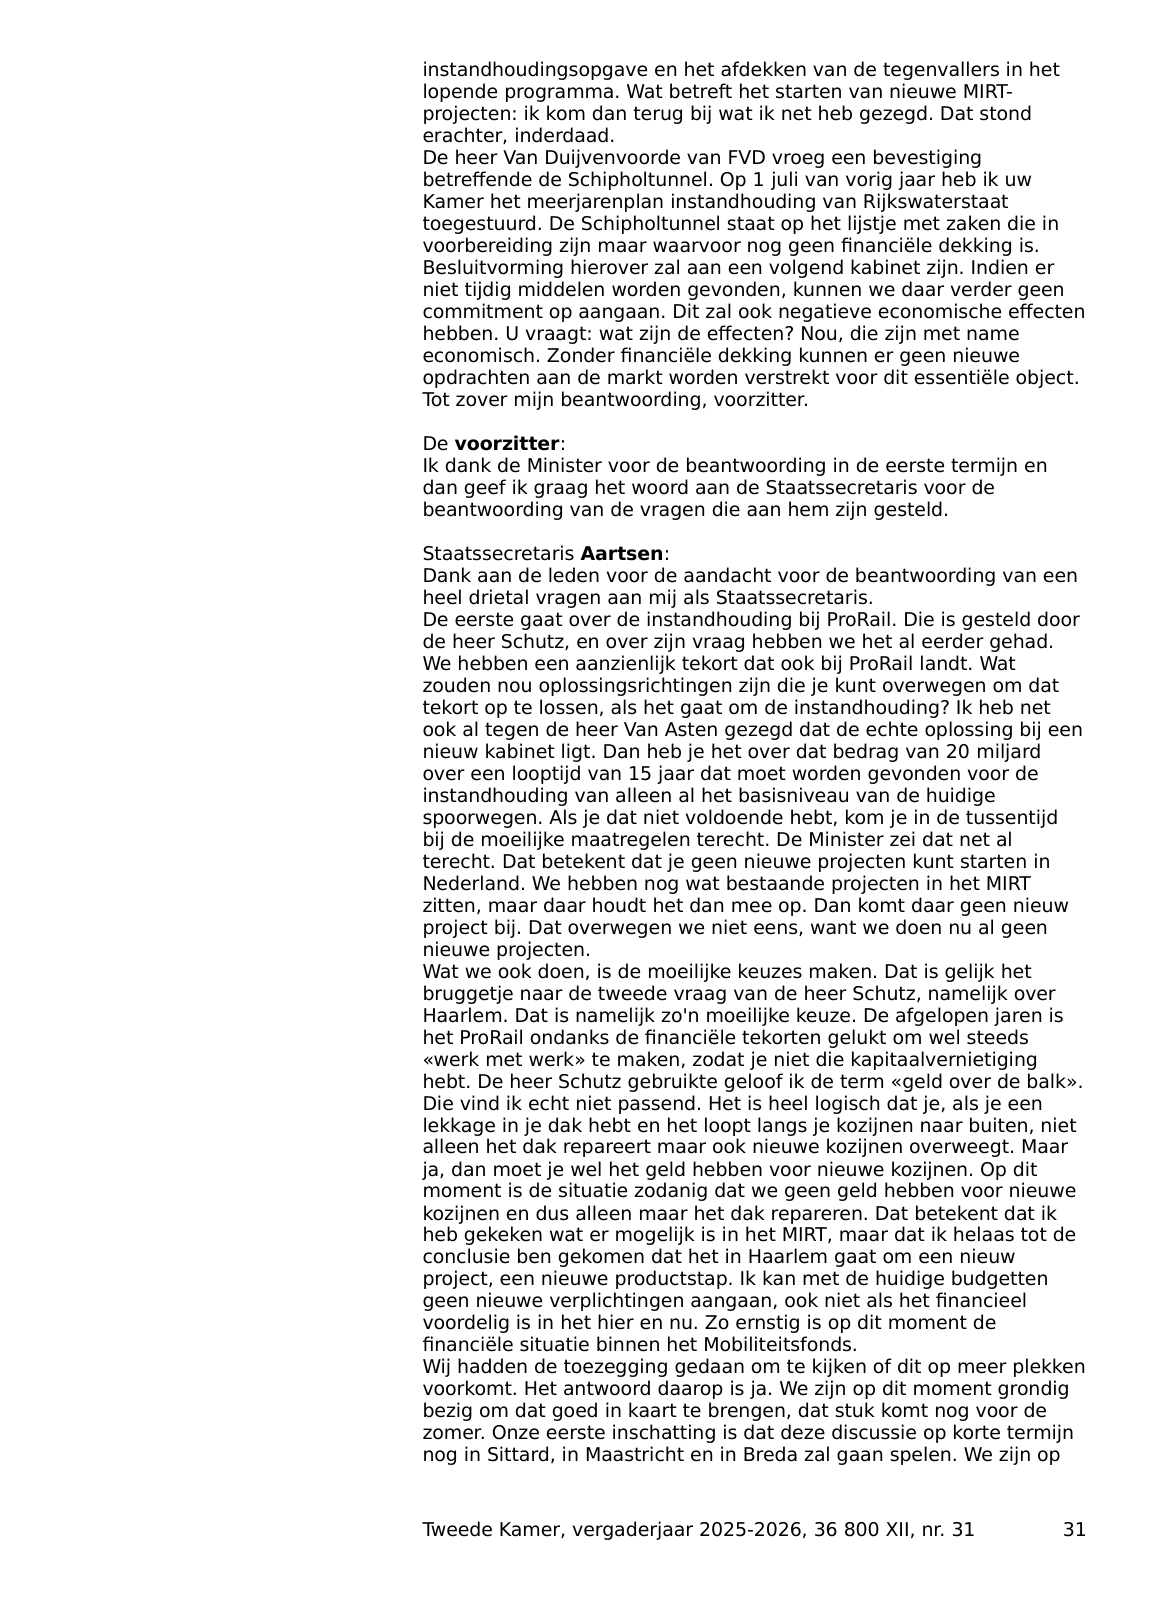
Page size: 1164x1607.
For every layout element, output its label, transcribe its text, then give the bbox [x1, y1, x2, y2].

text De eerste gaat over de instandhouding bij ProRail. Die is gesteld door de heer Schutz, en over zijn vraag hebben we het al eerder gehad. We hebben een aanzienlijk tekort dat ook bij ProRail landt. Wat zouden nou oplossingsrichtingen zijn die je kunt overwegen om dat tekort op te lossen, als het gaat om de instandhouding? Ik heb net ook al tegen de heer Van Asten gezegd dat de echte oplossing bij een nieuw kabinet ligt. Dan heb je het over dat bedrag van 20 miljard over een looptijd van 15 jaar dat moet worden gevonden voor de instandhouding van alleen al het basisniveau van de huidige spoorwegen. Als je dat niet voldoende hebt, kom je in de tussentijd bij de moeilijke maatregelen terecht. De Minister zei dat net al terecht. Dat betekent dat je geen nieuwe projecten kunt starten in Nederland. We hebben nog wat bestaande projecten in het MIRT zitten, maar daar houdt het dan mee op. Dan komt daar geen nieuw project bij. Dat overwegen we niet eens, want we doen nu al geen nieuwe projecten. [422, 609, 1087, 961]
text Tot zover mijn beantwoording, voorzitter. [422, 389, 1087, 411]
text instandhoudingsopgave en het afdekken van de tegenvallers in het lopende programma. Wat betreft het starten van nieuwe MIRT-projecten: ik kom dan terug bij wat ik net heb gezegd. Dat stond erachter, inderdaad. [422, 59, 1087, 147]
text De heer Van Duijvenvoorde van FVD vroeg een bevestiging betreffende de Schipholtunnel. Op 1 juli van vorig jaar heb ik uw Kamer het meerjarenplan instandhouding van Rijkswaterstaat toegestuurd. De Schipholtunnel staat op het lijstje met zaken die in voorbereiding zijn maar waarvoor nog geen financiële dekking is. Besluitvorming hierover zal aan een volgend kabinet zijn. Indien er niet tijdig middelen worden gevonden, kunnen we daar verder geen commitment op aangaan. Dit zal ook negatieve economische effecten hebben. U vraagt: wat zijn de effecten? Nou, die zijn met name economisch. Zonder financiële dekking kunnen er geen nieuwe opdrachten aan de markt worden verstrekt voor dit essentiële object. [422, 147, 1087, 389]
text Dank aan de leden voor de aandacht voor de beantwoording van een heel drietal vragen aan mij als Staatssecretaris. [422, 565, 1087, 609]
text Wat we ook doen, is de moeilijke keuzes maken. Dat is gelijk het bruggetje naar de tweede vraag van de heer Schutz, namelijk over Haarlem. Dat is namelijk zo'n moeilijke keuze. De afgelopen jaren is het ProRail ondanks de financiële tekorten gelukt om wel steeds «werk met werk» te maken, zodat je niet die kapitaalvernietiging hebt. De heer Schutz gebruikte geloof ik de term «geld over de balk». Die vind ik echt niet passend. Het is heel logisch dat je, als je een lekkage in je dak hebt en het loopt langs je kozijnen naar buiten, niet alleen het dak repareert maar ook nieuwe kozijnen overweegt. Maar ja, dan moet je wel het geld hebben voor nieuwe kozijnen. Op dit moment is de situatie zodanig dat we geen geld hebben voor nieuwe kozijnen en dus alleen maar het dak repareren. Dat betekent dat ik heb gekeken wat er mogelijk is in het MIRT, maar dat ik helaas tot de conclusie ben gekomen dat het in Haarlem gaat om een nieuw project, een nieuwe productstap. Ik kan met de huidige budgetten geen nieuwe verplichtingen aangaan, ook niet als het financieel voordelig is in het hier en nu. Zo ernstig is op dit moment de financiële situatie binnen het Mobiliteitsfonds. [422, 961, 1087, 1356]
text Ik dank de Minister voor de beantwoording in de eerste termijn en dan geef ik graag het woord aan de Staatssecretaris voor de beantwoording van de vragen die aan hem zijn gesteld. [422, 455, 1087, 521]
text De voorzitter: [422, 433, 1087, 455]
text Staatssecretaris Aartsen: [422, 543, 1087, 565]
text Wij hadden de toezegging gedaan om te kijken of dit op meer plekken voorkomt. Het antwoord daarop is ja. We zijn op dit moment grondig bezig om dat goed in kaart te brengen, dat stuk komt nog voor de zomer. Onze eerste inschatting is dat deze discussie op korte termijn nog in Sittard, in Maastricht en in Breda zal gaan spelen. We zijn op [422, 1356, 1087, 1466]
